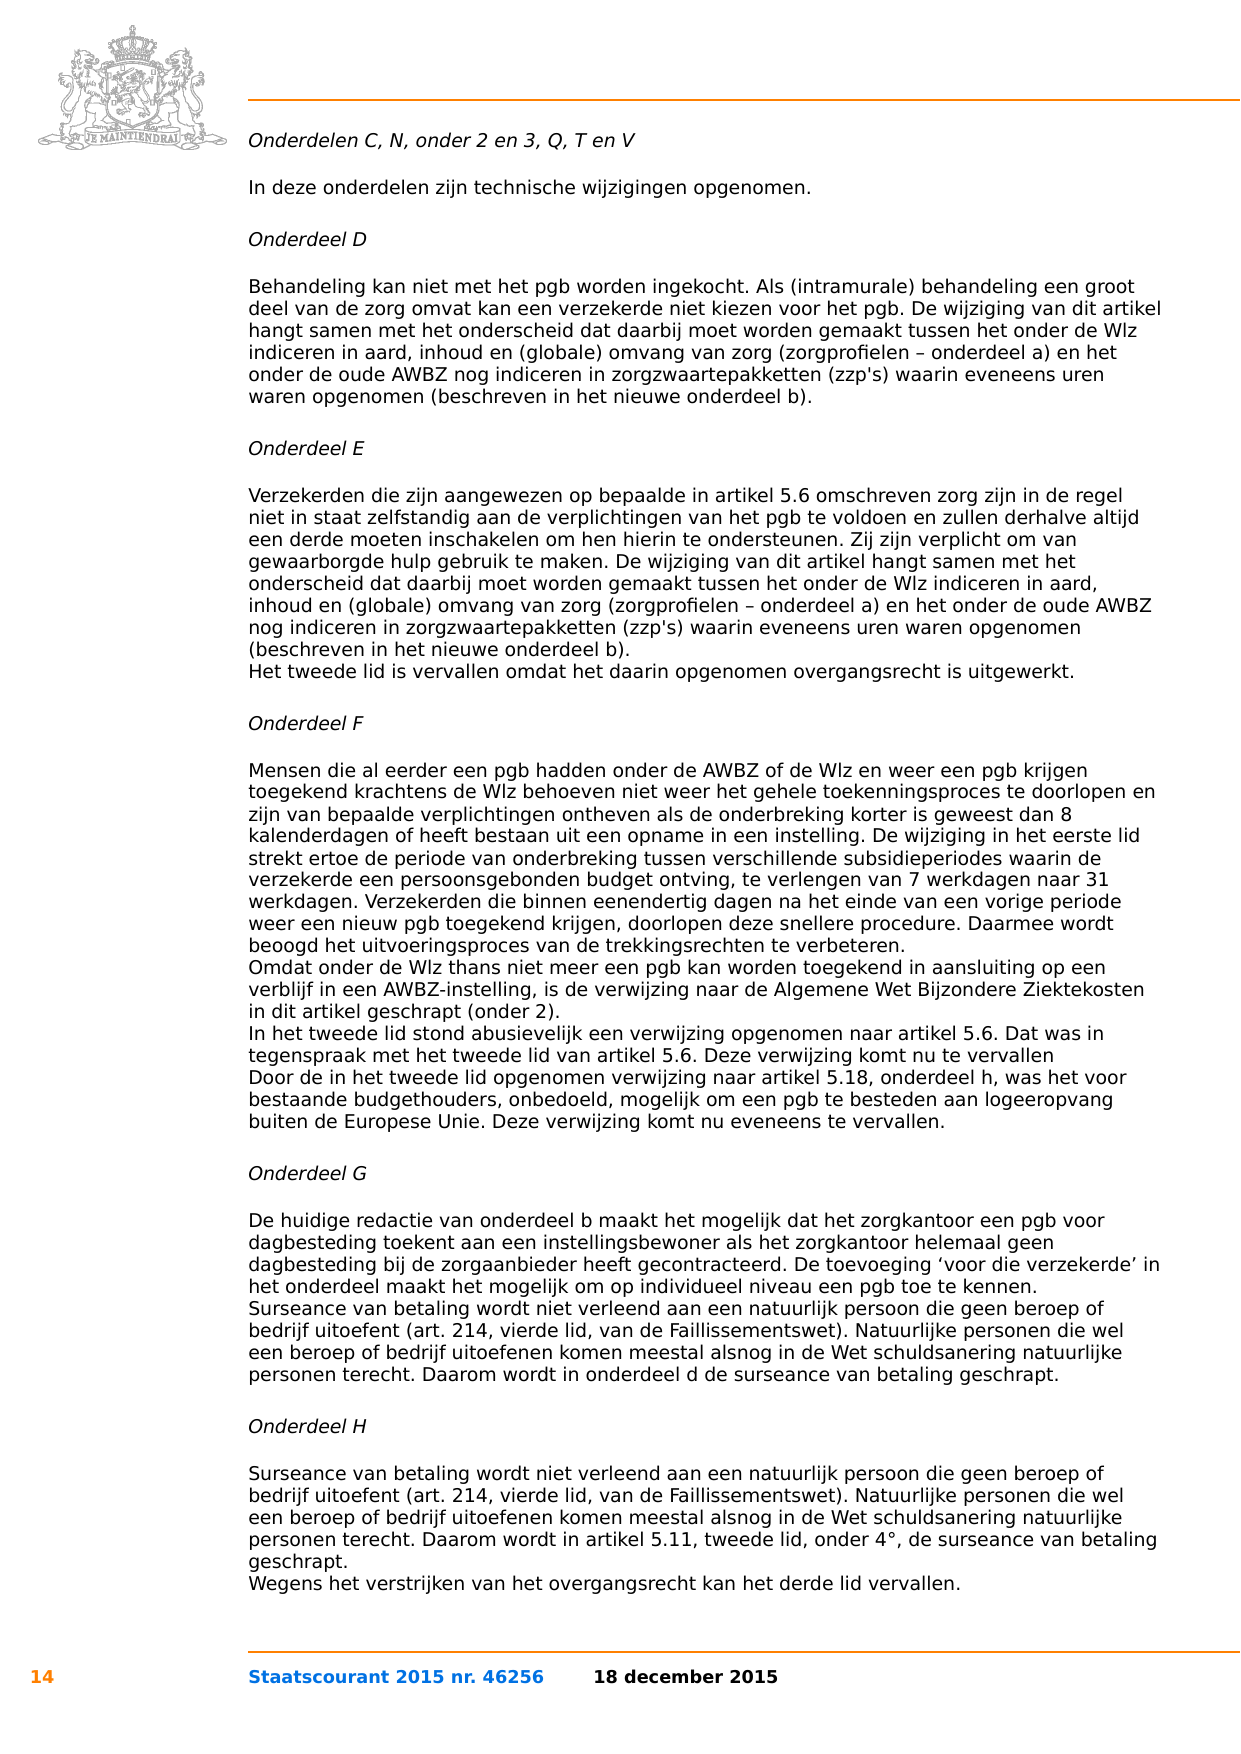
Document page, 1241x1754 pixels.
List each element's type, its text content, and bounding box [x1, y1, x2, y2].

text Verzekerden die zijn aangewezen op bepaalde in artikel 5.6 omschreven zorg zijn in de regel niet in staat zelfstandig aan de verplichtingen van het pgb te voldoen en zullen derhalve altijd een derde moeten inschakelen om hen hierin te ondersteunen. Zij zijn verplicht om van gewaarborgde hulp gebruik te maken. De wijziging van dit artikel hangt samen met het onderscheid dat daarbij moet worden gemaakt tussen het onder de Wlz indiceren in aard, inhoud en (globale) omvang van zorg (zorgprofielen – onderdeel a) en het onder de oude AWBZ nog indiceren in zorgzwaartepakketten (zzp's) waarin eveneens uren waren opgenomen (beschreven in het nieuwe onderdeel b). [248, 485, 1163, 661]
text Surseance van betaling wordt niet verleend aan een natuurlijk persoon die geen beroep of bedrijf uitoefent (art. 214, vierde lid, van de Faillissementswet). Natuurlijke personen die wel een beroep of bedrijf uitoefenen komen meestal alsnog in de Wet schuldsanering natuurlijke personen terecht. Daarom wordt in onderdeel d de surseance van betaling geschrapt. [248, 1298, 1163, 1386]
text In deze onderdelen zijn technische wijzigingen opgenomen. [248, 177, 1163, 199]
text Behandeling kan niet met het pgb worden ingekocht. Als (intramurale) behandeling een groot deel van de zorg omvat kan een verzekerde niet kiezen voor het pgb. De wijziging van dit artikel hangt samen met het onderscheid dat daarbij moet worden gemaakt tussen het onder de Wlz indiceren in aard, inhoud en (globale) omvang van zorg (zorgprofielen – onderdeel a) en het onder de oude AWBZ nog indiceren in zorgzwaartepakketten (zzp's) waarin eveneens uren waren opgenomen (beschreven in het nieuwe onderdeel b). [248, 276, 1163, 408]
subtitle Onderdeel F [248, 712, 1163, 734]
text Het tweede lid is vervallen omdat het daarin opgenomen overgangsrecht is uitgewerkt. [248, 661, 1163, 682]
text Omdat onder de Wlz thans niet meer een pgb kan worden toegekend in aansluiting op een verblijf in een AWBZ-instelling, is de verwijzing naar de Algemene Wet Bijzondere Ziektekosten in dit artikel geschrapt (onder 2). [248, 957, 1163, 1023]
subtitle Onderdeel D [248, 229, 1163, 251]
text In het tweede lid stond abusievelijk een verwijzing opgenomen naar artikel 5.6. Dat was in tegenspraak met het tweede lid van artikel 5.6. Deze verwijzing komt nu te vervallen [248, 1023, 1163, 1067]
text De huidige redactie van onderdeel b maakt het mogelijk dat het zorgkantoor een pgb voor dagbesteding toekent aan een instellingsbewoner als het zorgkantoor helemaal geen dagbesteding bij de zorgaanbieder heeft gecontracteerd. De toevoeging ‘voor die verzekerde’ in het onderdeel maakt het mogelijk om op individueel niveau een pgb toe te kennen. [248, 1210, 1163, 1298]
picture [38, 25, 227, 150]
subtitle Onderdelen C, N, onder 2 en 3, Q, T en V [248, 130, 1163, 152]
text Surseance van betaling wordt niet verleend aan een natuurlijk persoon die geen beroep of bedrijf uitoefent (art. 214, vierde lid, van de Faillissementswet). Natuurlijke personen die wel een beroep of bedrijf uitoefenen komen meestal alsnog in de Wet schuldsanering natuurlijke personen terecht. Daarom wordt in artikel 5.11, tweede lid, onder 4°, de surseance van betaling geschrapt. [248, 1463, 1163, 1573]
text Wegens het verstrijken van het overgangsrecht kan het derde lid vervallen. [248, 1573, 1163, 1595]
subtitle Onderdeel H [248, 1416, 1163, 1438]
subtitle Onderdeel E [248, 438, 1163, 460]
subtitle Onderdeel G [248, 1163, 1163, 1185]
text Door de in het tweede lid opgenomen verwijzing naar artikel 5.18, onderdeel h, was het voor bestaande budgethouders, onbedoeld, mogelijk om een pgb te besteden aan logeeropvang buiten de Europese Unie. Deze verwijzing komt nu eveneens te vervallen. [248, 1067, 1163, 1133]
text Mensen die al eerder een pgb hadden onder de AWBZ of de Wlz en weer een pgb krijgen toegekend krachtens de Wlz behoeven niet weer het gehele toekenningsproces te doorlopen en zijn van bepaalde verplichtingen ontheven als de onderbreking korter is geweest dan 8 kalenderdagen of heeft bestaan uit een opname in een instelling. De wijziging in het eerste lid strekt ertoe de periode van onderbreking tussen verschillende subsidieperiodes waarin de verzekerde een persoonsgebonden budget ontving, te verlengen van 7 werkdagen naar 31 werkdagen. Verzekerden die binnen eenendertig dagen na het einde van een vorige periode weer een nieuw pgb toegekend krijgen, doorlopen deze snellere procedure. Daarmee wordt beoogd het uitvoeringsproces van de trekkingsrechten te verbeteren. [248, 759, 1163, 957]
